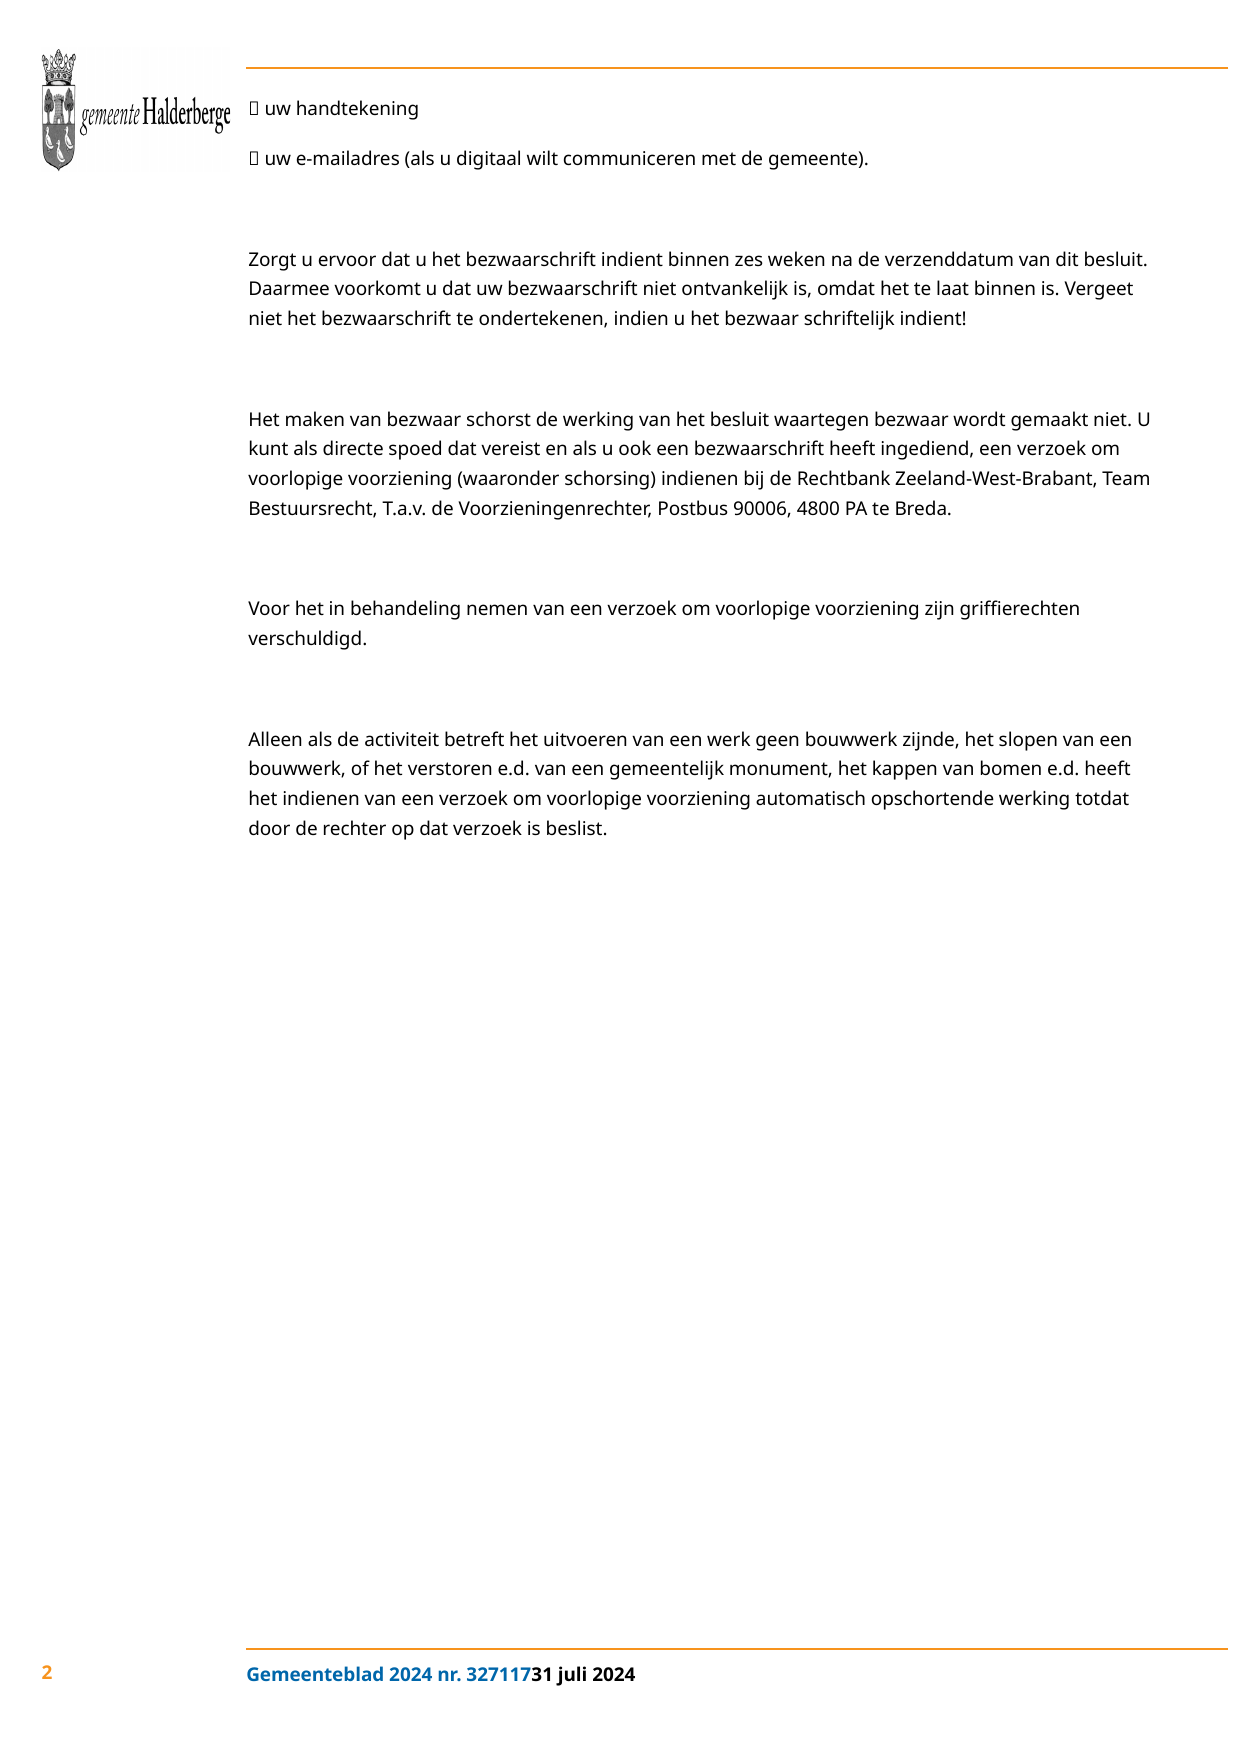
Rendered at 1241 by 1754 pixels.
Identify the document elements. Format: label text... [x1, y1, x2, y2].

text  uw e-mailadres (als u digitaal wilt communiceren met de gemeente). [248, 145, 1152, 171]
text Alleen als de activiteit betreft het uitvoeren van een werk geen bouwwerk zijnde, het slopen van een bouwwerk, of het verstoren e.d. van een gemeentelijk monument, het kappen van bomen e.d. heeft het indienen van een verzoek om voorlopige voorziening automatisch opschortende werking totdat door de rechter op dat verzoek is beslist. [248, 726, 1152, 841]
text Zorgt u ervoor dat u het bezwaarschrift indient binnen zes weken na de verzenddatum van dit besluit. Daarmee voorkomt u dat uw bezwaarschrift niet ontvankelijk is, omdat het te laat binnen is. Vergeet niet het bezwaarschrift te ondertekenen, indien u het bezwaar schriftelijk indient! [248, 246, 1152, 331]
text Het maken van bezwaar schorst de werking van het besluit waartegen bezwaar wordt gemaakt niet. U kunt als directe spoed dat vereist en als u ook een bezwaarschrift heeft ingediend, een verzoek om voorlopige voorziening (waaronder schorsing) indienen bij de Rechtbank Zeeland-West-Brabant, Team Bestuursrecht, T.a.v. de Voorzieningenrechter, Postbus 90006, 4800 PA te Breda. [248, 406, 1152, 521]
text Voor het in behandeling nemen van een verzoek om voorlopige voorziening zijn griffierechten verschuldigd. [248, 596, 1152, 651]
picture [41, 47, 231, 172]
text  uw handtekening [248, 95, 1152, 121]
